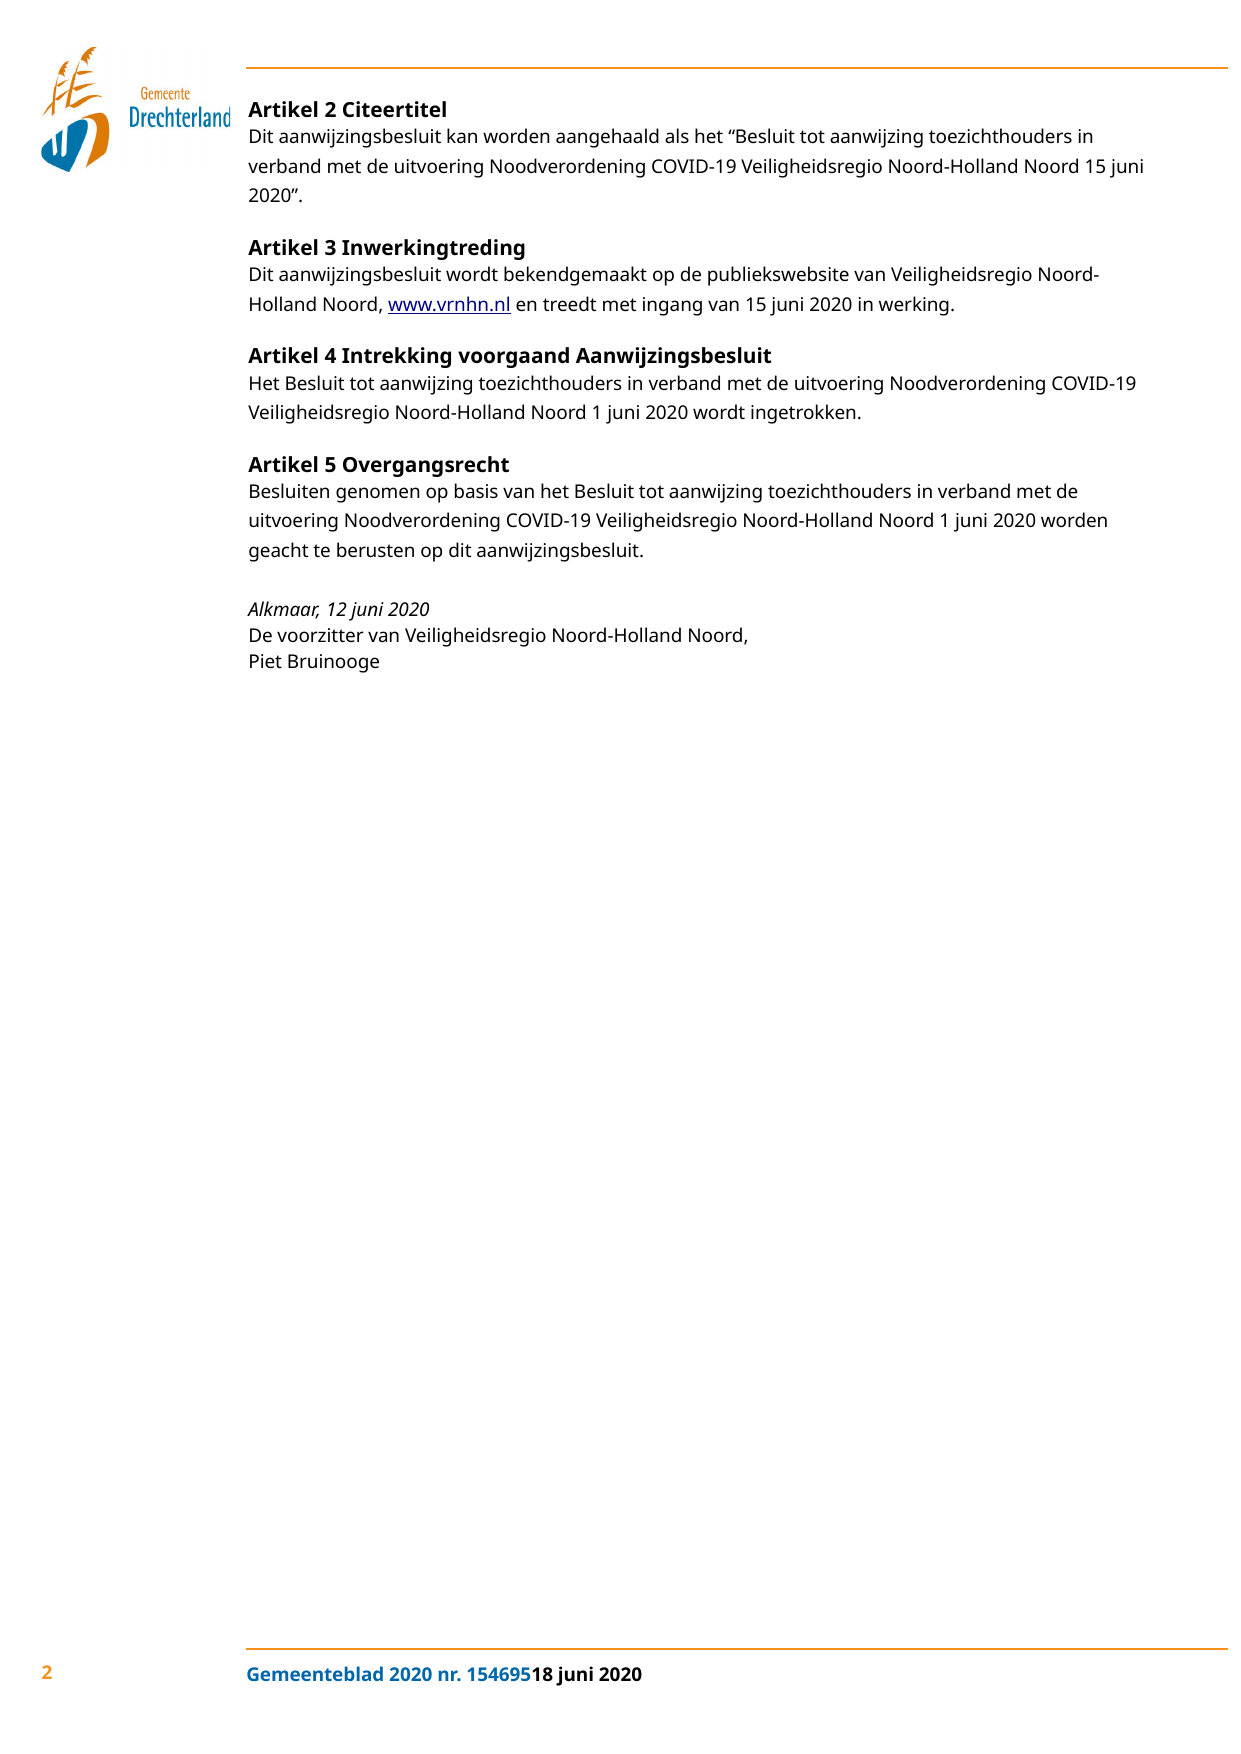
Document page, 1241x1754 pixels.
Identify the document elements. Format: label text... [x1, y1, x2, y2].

picture [41, 158, 64, 172]
text Dit aanwijzingsbesluit wordt bekendgemaakt op de publiekswebsite van Veiligheidsregio Noord-Holland Noord, www.vrnhn.nl en treedt met ingang van 15 juni 2020 in werking. [248, 261, 1152, 317]
text Dit aanwijzingsbesluit kan worden aangehaald als het “Besluit tot aanwijzing toezichthouders in verband met de uitvoering Noodverordening COVID-19 Veiligheidsregio Noord-Holland Noord 15 juni 2020”. [248, 123, 1152, 208]
picture [226, 115, 231, 124]
text Piet Bruinooge [248, 648, 1152, 674]
text Artikel 5 Overgangsrecht [248, 450, 1152, 478]
text De voorzitter van Veiligheidsregio Noord-Holland Noord, [248, 622, 1152, 648]
text Besluiten genomen op basis van het Besluit tot aanwijzing toezichthouders in verband met de uitvoering Noodverordening COVID-19 Veiligheidsregio Noord-Holland Noord 1 juni 2020 worden geacht te berusten op dit aanwijzingsbesluit. [248, 478, 1152, 563]
text Het Besluit tot aanwijzing toezichthouders in verband met de uitvoering Noodverordening COVID-19 Veiligheidsregio Noord-Holland Noord 1 juni 2020 wordt ingetrokken. [248, 370, 1152, 425]
text Artikel 4 Intrekking voorgaand Aanwijzingsbesluit [248, 341, 1152, 370]
picture [41, 47, 231, 172]
text Artikel 2 Citeertitel [248, 95, 1152, 123]
text Alkmaar, 12 juni 2020 [248, 596, 1152, 622]
text Artikel 3 Inwerkingtreding [248, 233, 1152, 261]
